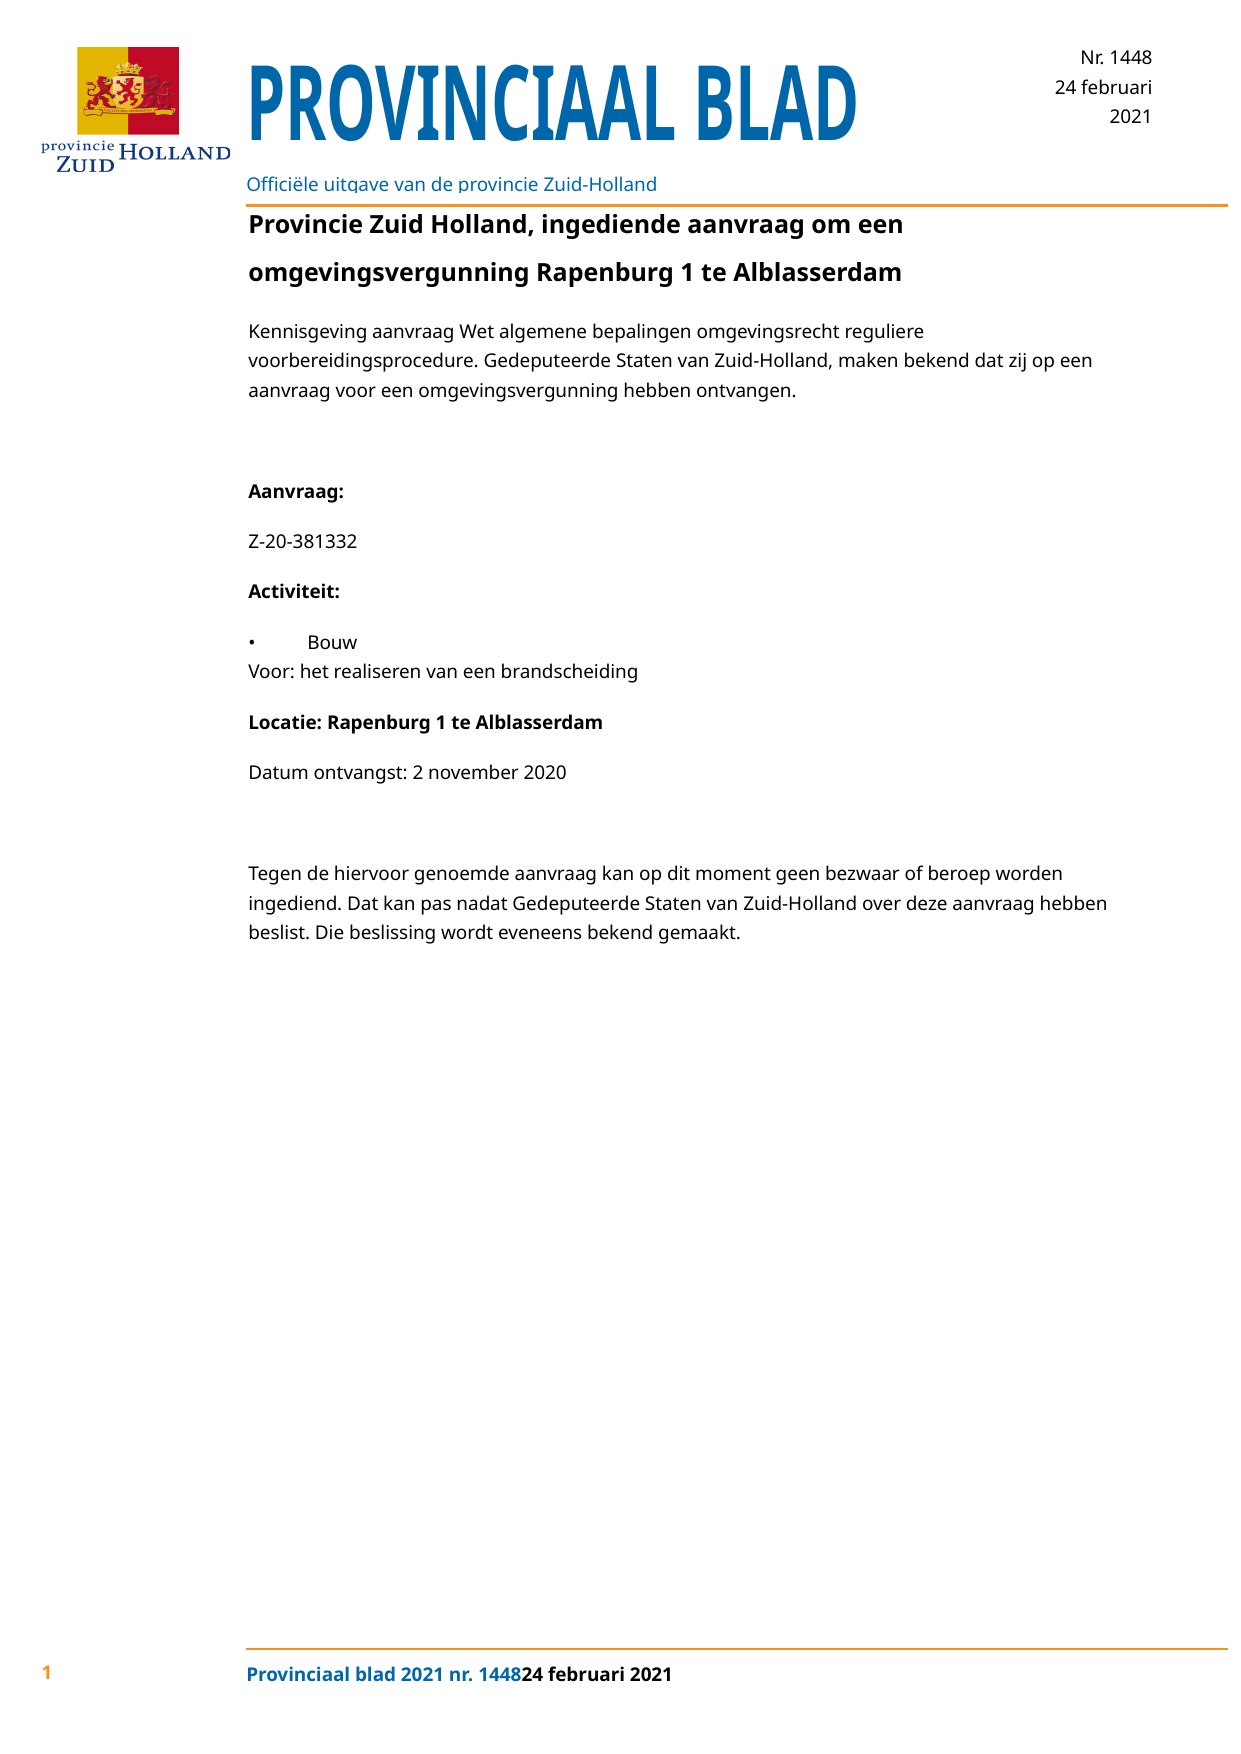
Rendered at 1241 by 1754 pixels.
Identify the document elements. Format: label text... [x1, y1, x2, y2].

text Locatie: Rapenburg 1 te Alblasserdam [248, 709, 1152, 735]
text Datum ontvangst: 2 november 2020 [248, 759, 1152, 785]
text Provincie Zuid Holland, ingediende aanvraag om een omgevingsvergunning Rapenburg 1 te Alblasserdam [248, 207, 1152, 288]
list Bouw [248, 629, 1152, 655]
picture [41, 47, 231, 172]
text Activiteit: [248, 579, 1152, 604]
text Aanvraag: [248, 478, 1152, 504]
text Z-20-381332 [248, 528, 1152, 554]
text Voor: het realiseren van een brandscheiding [248, 659, 1152, 684]
text Kennisgeving aanvraag Wet algemene bepalingen omgevingsrecht reguliere voorbereidingsprocedure. Gedeputeerde Staten van Zuid-Holland, maken bekend dat zij op een aanvraag voor een omgevingsvergunning hebben ontvangen. [248, 318, 1152, 403]
text Tegen de hiervoor genoemde aanvraag kan op dit moment geen bezwaar of beroep worden ingediend. Dat kan pas nadat Gedeputeerde Staten van Zuid-Holland over deze aanvraag hebben beslist. Die beslissing wordt eveneens bekend gemaakt. [248, 860, 1152, 945]
